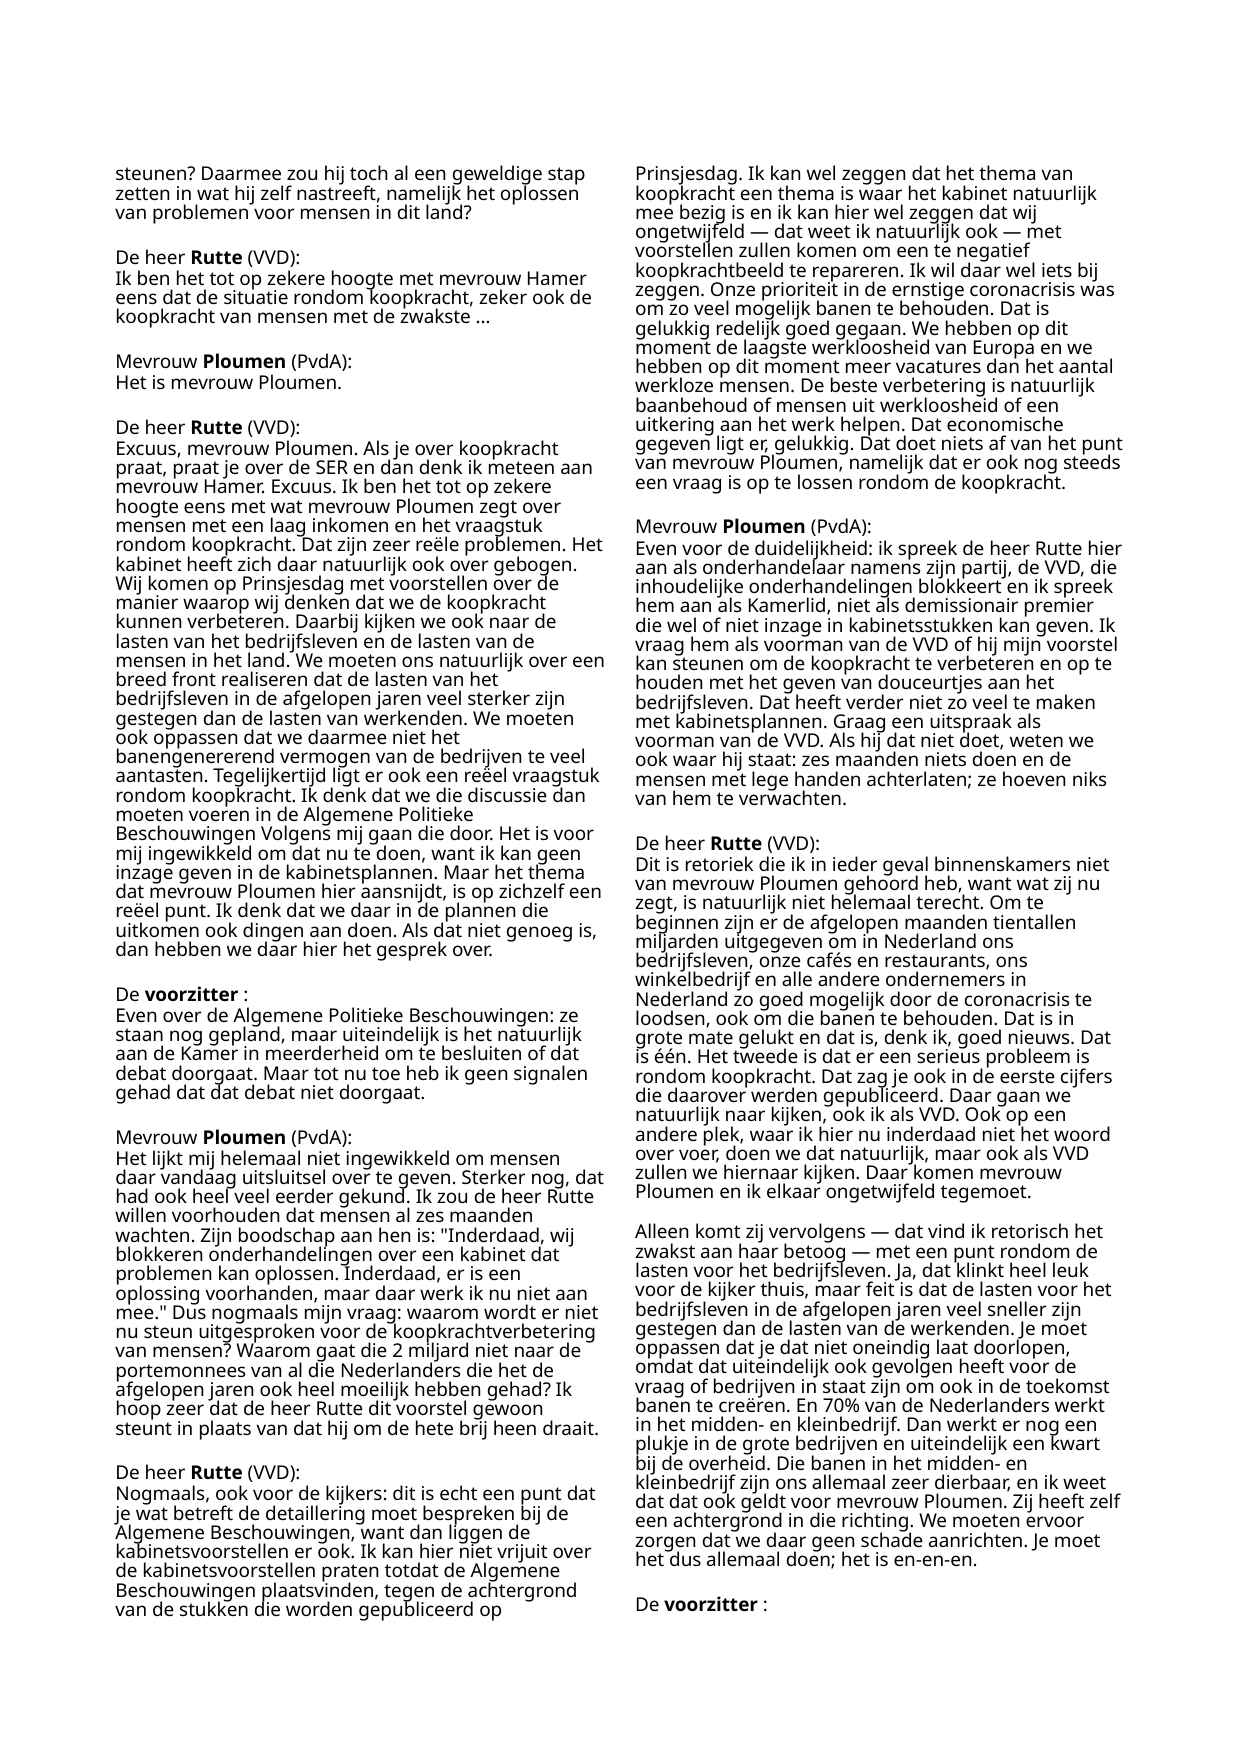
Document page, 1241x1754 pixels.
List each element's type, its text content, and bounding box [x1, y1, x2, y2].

text Mevrouw Ploumen (PvdA): [635, 514, 1125, 539]
text De heer Rutte (VVD): [115, 244, 605, 270]
text Het is mevrouw Ploumen. [115, 374, 605, 393]
text Even over de Algemene Politieke Beschouwingen: ze staan nog gepland, maar uiteindelijk is het natuurlijk aan de Kamer in meerderheid om te besluiten of dat debat doorgaat. Maar tot nu toe heb ik geen signalen gehad dat dat debat niet doorgaat. [115, 1007, 605, 1103]
text steunen? Daarmee zou hij toch al een geweldige stap zetten in wat hij zelf nastreeft, namelijk het oplossen van problemen voor mensen in dit land? [115, 165, 605, 223]
text De voorzitter : [115, 981, 605, 1007]
text Even voor de duidelijkheid: ik spreek de heer Rutte hier aan als onderhandelaar namens zijn partij, de VVD, die inhoudelijke onderhandelingen blokkeert en ik spreek hem aan als Kamerlid, niet als demissionair premier die wel of niet inzage in kabinetsstukken kan geven. Ik vraag hem als voorman van de VVD of hij mijn voorstel kan steunen om de koopkracht te verbeteren en op te houden met het geven van douceurtjes aan het bedrijfsleven. Dat heeft verder niet zo veel te maken met kabinetsplannen. Graag een uitspraak als voorman van de VVD. Als hij dat niet doet, weten we ook waar hij staat: zes maanden niets doen en de mensen met lege handen achterlaten; ze hoeven niks van hem te verwachten. [635, 539, 1125, 809]
text Ik ben het tot op zekere hoogte met mevrouw Hamer eens dat de situatie rondom koopkracht, zeker ook de koopkracht van mensen met de zwakste … [115, 270, 605, 327]
text De heer Rutte (VVD): [635, 830, 1125, 856]
text Dit is retoriek die ik in ieder geval binnenskamers niet van mevrouw Ploumen gehoord heb, want wat zij nu zegt, is natuurlijk niet helemaal terecht. Om te beginnen zijn er de afgelopen maanden tientallen miljarden uitgegeven om in Nederland ons bedrijfsleven, onze cafés en restaurants, ons winkelbedrijf en alle andere ondernemers in Nederland zo goed mogelijk door de coronacrisis te loodsen, ook om die banen te behouden. Dat is in grote mate gelukt en dat is, denk ik, goed nieuws. Dat is één. Het tweede is dat er een serieus probleem is rondom koopkracht. Dat zag je ook in de eerste cijfers die daarover werden gepubliceerd. Daar gaan we natuurlijk naar kijken, ook ik als VVD. Ook op een andere plek, waar ik hier nu inderdaad niet het woord over voer, doen we dat natuurlijk, maar ook als VVD zullen we hiernaar kijken. Daar komen mevrouw Ploumen en ik elkaar ongetwijfeld tegemoet. [635, 856, 1125, 1203]
text Alleen komt zij vervolgens — dat vind ik retorisch het zwakst aan haar betoog — met een punt rondom de lasten voor het bedrijfsleven. Ja, dat klinkt heel leuk voor de kijker thuis, maar feit is dat de lasten voor het bedrijfsleven in de afgelopen jaren veel sneller zijn gestegen dan de lasten van de werkenden. Je moet oppassen dat je dat niet oneindig laat doorlopen, omdat dat uiteindelijk ook gevolgen heeft voor de vraag of bedrijven in staat zijn om ook in de toekomst banen te creëren. En 70% van de Nederlanders werkt in het midden- en kleinbedrijf. Dan werkt er nog een plukje in de grote bedrijven en uiteindelijk een kwart bij de overheid. Die banen in het midden- en kleinbedrijf zijn ons allemaal zeer dierbaar, en ik weet dat dat ook geldt voor mevrouw Ploumen. Zij heeft zelf een achtergrond in die richting. We moeten ervoor zorgen dat we daar geen schade aanrichten. Je moet het dus allemaal doen; het is en-en-en. [635, 1223, 1125, 1570]
text De heer Rutte (VVD): [115, 1459, 605, 1485]
text Mevrouw Ploumen (PvdA): [115, 1124, 605, 1150]
text Excuus, mevrouw Ploumen. Als je over koopkracht praat, praat je over de SER en dan denk ik meteen aan mevrouw Hamer. Excuus. Ik ben het tot op zekere hoogte eens met wat mevrouw Ploumen zegt over mensen met een laag inkomen en het vraagstuk rondom koopkracht. Dat zijn zeer reële problemen. Het kabinet heeft zich daar natuurlijk ook over gebogen. Wij komen op Prinsjesdag met voorstellen over de manier waarop wij denken dat we de koopkracht kunnen verbeteren. Daarbij kijken we ook naar de lasten van het bedrijfsleven en de lasten van de mensen in het land. We moeten ons natuurlijk over een breed front realiseren dat de lasten van het bedrijfsleven in de afgelopen jaren veel sterker zijn gestegen dan de lasten van werkenden. We moeten ook oppassen dat we daarmee niet het banengenererend vermogen van de bedrijven te veel aantasten. Tegelijkertijd ligt er ook een reëel vraagstuk rondom koopkracht. Ik denk dat we die discussie dan moeten voeren in de Algemene Politieke Beschouwingen Volgens mij gaan die door. Het is voor mij ingewikkeld om dat nu te doen, want ik kan geen inzage geven in de kabinetsplannen. Maar het thema dat mevrouw Ploumen hier aansnijdt, is op zichzelf een reëel punt. Ik denk dat we daar in de plannen die uitkomen ook dingen aan doen. Als dat niet genoeg is, dan hebben we daar hier het gesprek over. [115, 440, 605, 960]
text Nogmaals, ook voor de kijkers: dit is echt een punt dat je wat betreft de detaillering moet bespreken bij de Algemene Beschouwingen, want dan liggen de kabinetsvoorstellen er ook. Ik kan hier niet vrijuit over de kabinetsvoorstellen praten totdat de Algemene Beschouwingen plaatsvinden, tegen de achtergrond van de stukken die worden gepubliceerd op [115, 1485, 605, 1620]
text Prinsjesdag. Ik kan wel zeggen dat het thema van koopkracht een thema is waar het kabinet natuurlijk mee bezig is en ik kan hier wel zeggen dat wij ongetwijfeld — dat weet ik natuurlijk ook — met voorstellen zullen komen om een te negatief koopkrachtbeeld te repareren. Ik wil daar wel iets bij zeggen. Onze prioriteit in de ernstige coronacrisis was om zo veel mogelijk banen te behouden. Dat is gelukkig redelijk goed gegaan. We hebben op dit moment de laagste werkloosheid van Europa en we hebben op dit moment meer vacatures dan het aantal werkloze mensen. De beste verbetering is natuurlijk baanbehoud of mensen uit werkloosheid of een uitkering aan het werk helpen. Dat economische gegeven ligt er, gelukkig. Dat doet niets af van het punt van mevrouw Ploumen, namelijk dat er ook nog steeds een vraag is op te lossen rondom de koopkracht. [635, 165, 1125, 493]
text De voorzitter : [635, 1591, 1125, 1617]
text De heer Rutte (VVD): [115, 414, 605, 440]
text Het lijkt mij helemaal niet ingewikkeld om mensen daar vandaag uitsluitsel over te geven. Sterker nog, dat had ook heel veel eerder gekund. Ik zou de heer Rutte willen voorhouden dat mensen al zes maanden wachten. Zijn boodschap aan hen is: "Inderdaad, wij blokkeren onderhandelingen over een kabinet dat problemen kan oplossen. Inderdaad, er is een oplossing voorhanden, maar daar werk ik nu niet aan mee." Dus nogmaals mijn vraag: waarom wordt er niet nu steun uitgesproken voor de koopkrachtverbetering van mensen? Waarom gaat die 2 miljard niet naar de portemonnees van al die Nederlanders die het de afgelopen jaren ook heel moeilijk hebben gehad? Ik hoop zeer dat de heer Rutte dit voorstel gewoon steunt in plaats van dat hij om de hete brij heen draait. [115, 1150, 605, 1439]
text Mevrouw Ploumen (PvdA): [115, 348, 605, 374]
